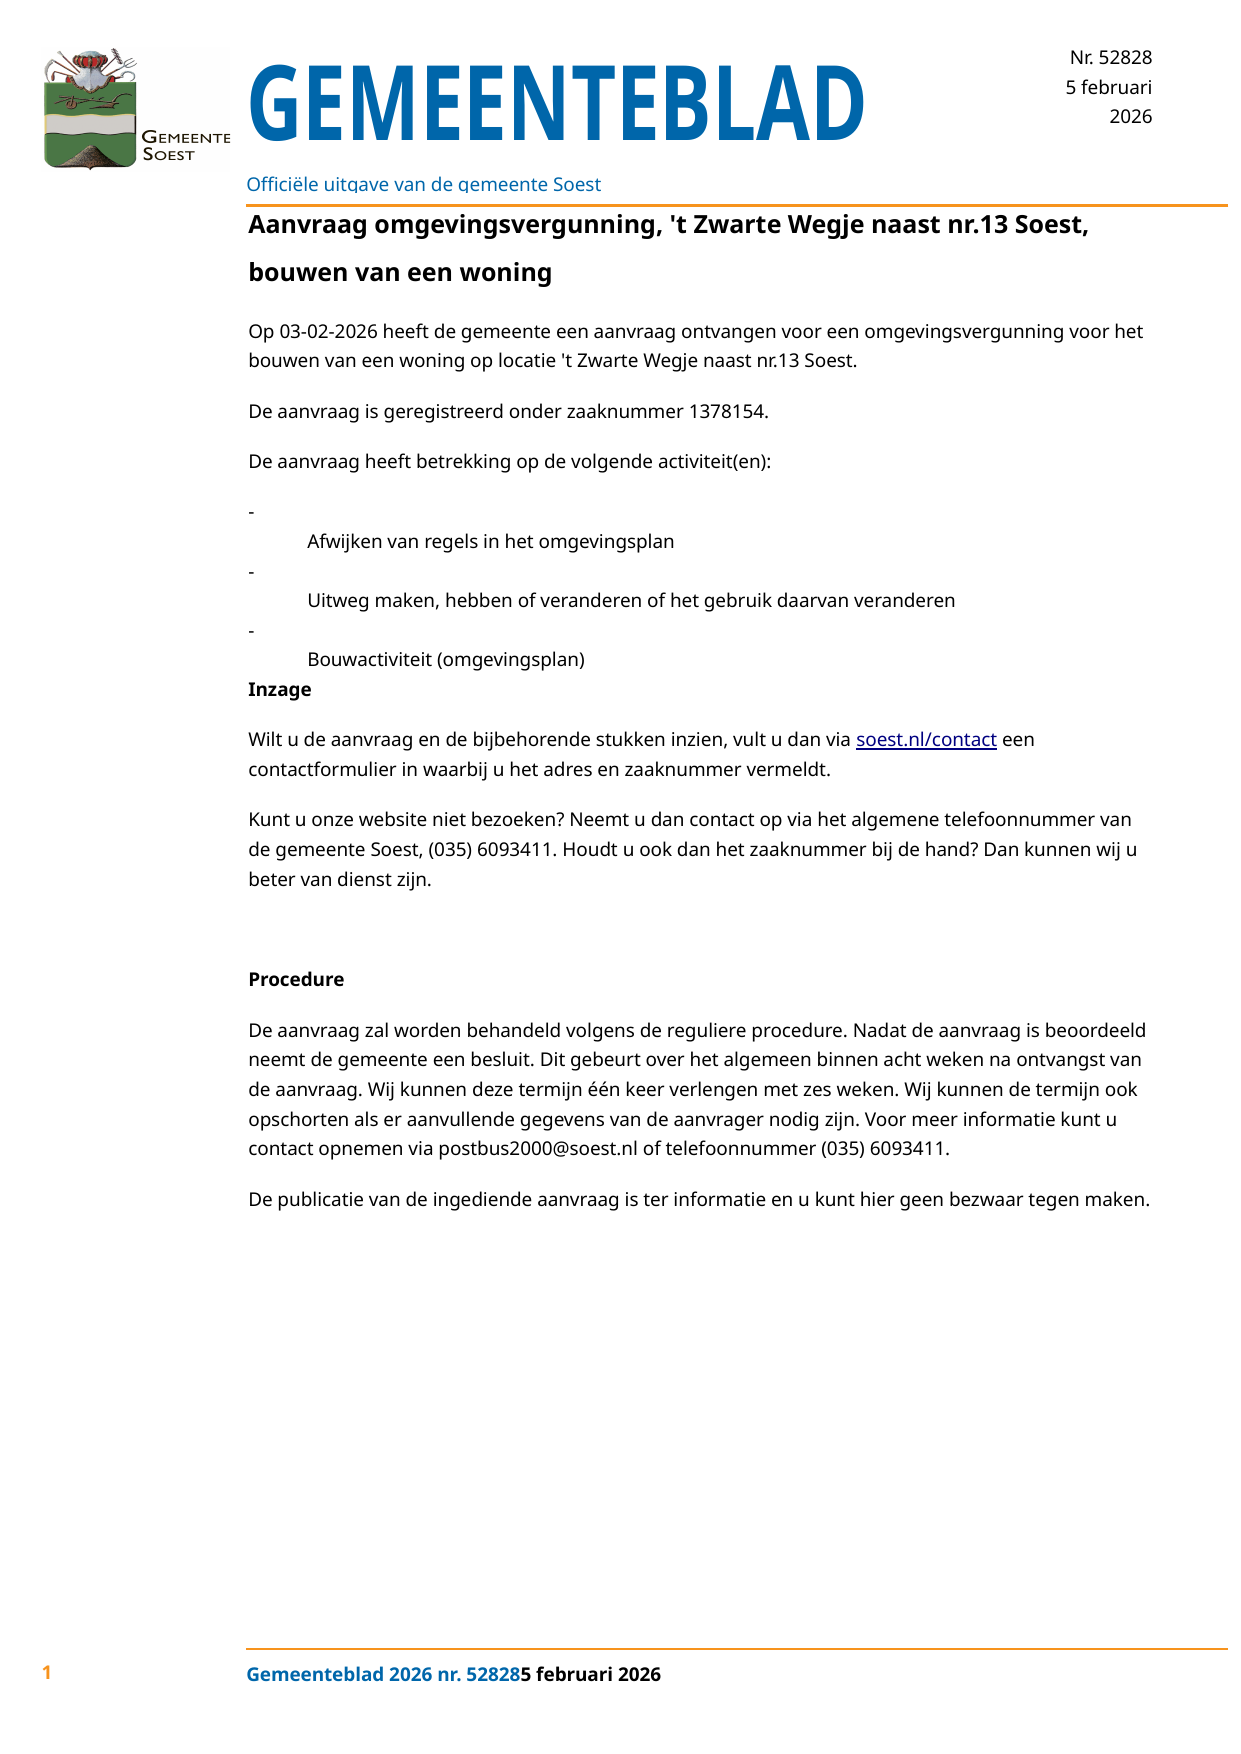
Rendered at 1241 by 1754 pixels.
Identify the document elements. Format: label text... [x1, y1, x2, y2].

picture [41, 47, 231, 172]
text De aanvraag heeft betrekking op de volgende activiteit(en): [248, 448, 1152, 474]
text De aanvraag is geregistreerd onder zaaknummer 1378154. [248, 398, 1152, 424]
text Op 03-02-2026 heeft de gemeente een aanvraag ontvangen voor een omgevingsvergunning voor het bouwen van een woning op locatie 't Zwarte Wegje naast nr.13 Soest. [248, 318, 1152, 373]
text De publicatie van de ingediende aanvraag is ter informatie en u kunt hier geen bezwaar tegen maken. [248, 1186, 1152, 1212]
text Inzage [248, 676, 1152, 702]
list Bouwactiviteit (omgevingsplan) [248, 647, 1152, 672]
list Uitweg maken, hebben of veranderen of het gebruik daarvan veranderen [248, 587, 1152, 613]
text Procedure [248, 967, 1152, 992]
text Kunt u onze website niet bezoeken? Neemt u dan contact op via het algemene telefoonnummer van de gemeente Soest, (035) 6093411. Houdt u ook dan het zaaknummer bij de hand? Dan kunnen wij u beter van dienst zijn. [248, 807, 1152, 892]
text Wilt u de aanvraag en de bijbehorende stukken inzien, vult u dan via soest.nl/contact een contactformulier in waarbij u het adres en zaaknummer vermeldt. [248, 727, 1152, 782]
text De aanvraag zal worden behandeld volgens de reguliere procedure. Nadat de aanvraag is beoordeeld neemt de gemeente een besluit. Dit gebeurt over het algemeen binnen acht weken na ontvangst van de aanvraag. Wij kunnen deze termijn één keer verlengen met zes weken. Wij kunnen de termijn ook opschorten als er aanvullende gegevens van de aanvrager nodig zijn. Voor meer informatie kunt u contact opnemen via postbus2000@soest.nl of telefoonnummer (035) 6093411. [248, 1017, 1152, 1161]
list Afwijken van regels in het omgevingsplan [248, 528, 1152, 554]
text Aanvraag omgevingsvergunning, 't Zwarte Wegje naast nr.13 Soest, bouwen van een woning [248, 207, 1152, 288]
